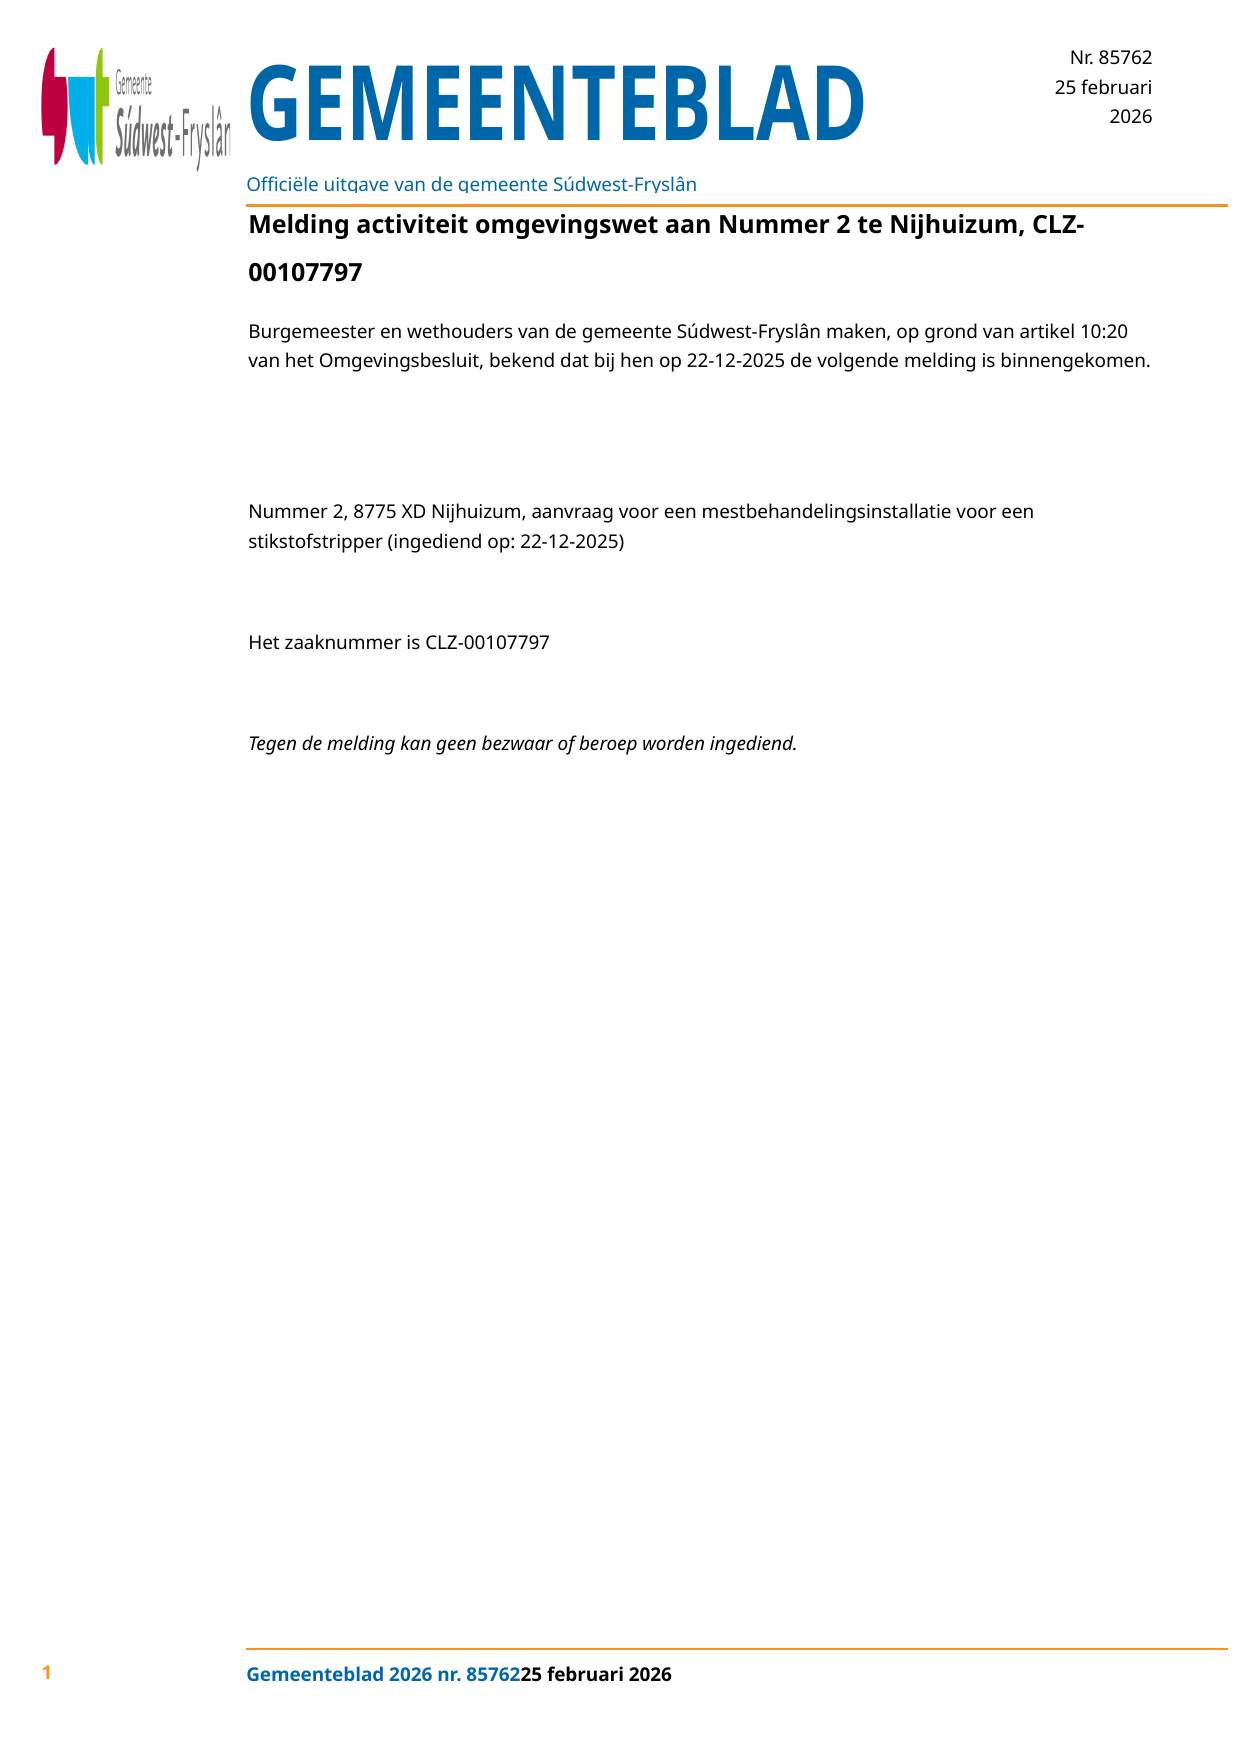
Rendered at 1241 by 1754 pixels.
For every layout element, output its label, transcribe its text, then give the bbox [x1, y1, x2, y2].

text Burgemeester en wethouders van de gemeente Súdwest-Fryslân maken, op grond van artikel 10:20 van het Omgevingsbesluit, bekend dat bij hen op 22-12-2025 de volgende melding is binnengekomen. [248, 318, 1152, 373]
text Melding activiteit omgevingswet aan Nummer 2 te Nijhuizum, CLZ-00107797 [248, 207, 1152, 288]
picture [41, 47, 231, 172]
text Tegen de melding kan geen bezwaar of beroep worden ingediend. [248, 730, 1152, 756]
text Het zaaknummer is CLZ-00107797 [248, 629, 1152, 655]
text Nummer 2, 8775 XD Nijhuizum, aanvraag voor een mestbehandelingsinstallatie voor een stikstofstripper (ingediend op: 22-12-2025) [248, 499, 1152, 554]
